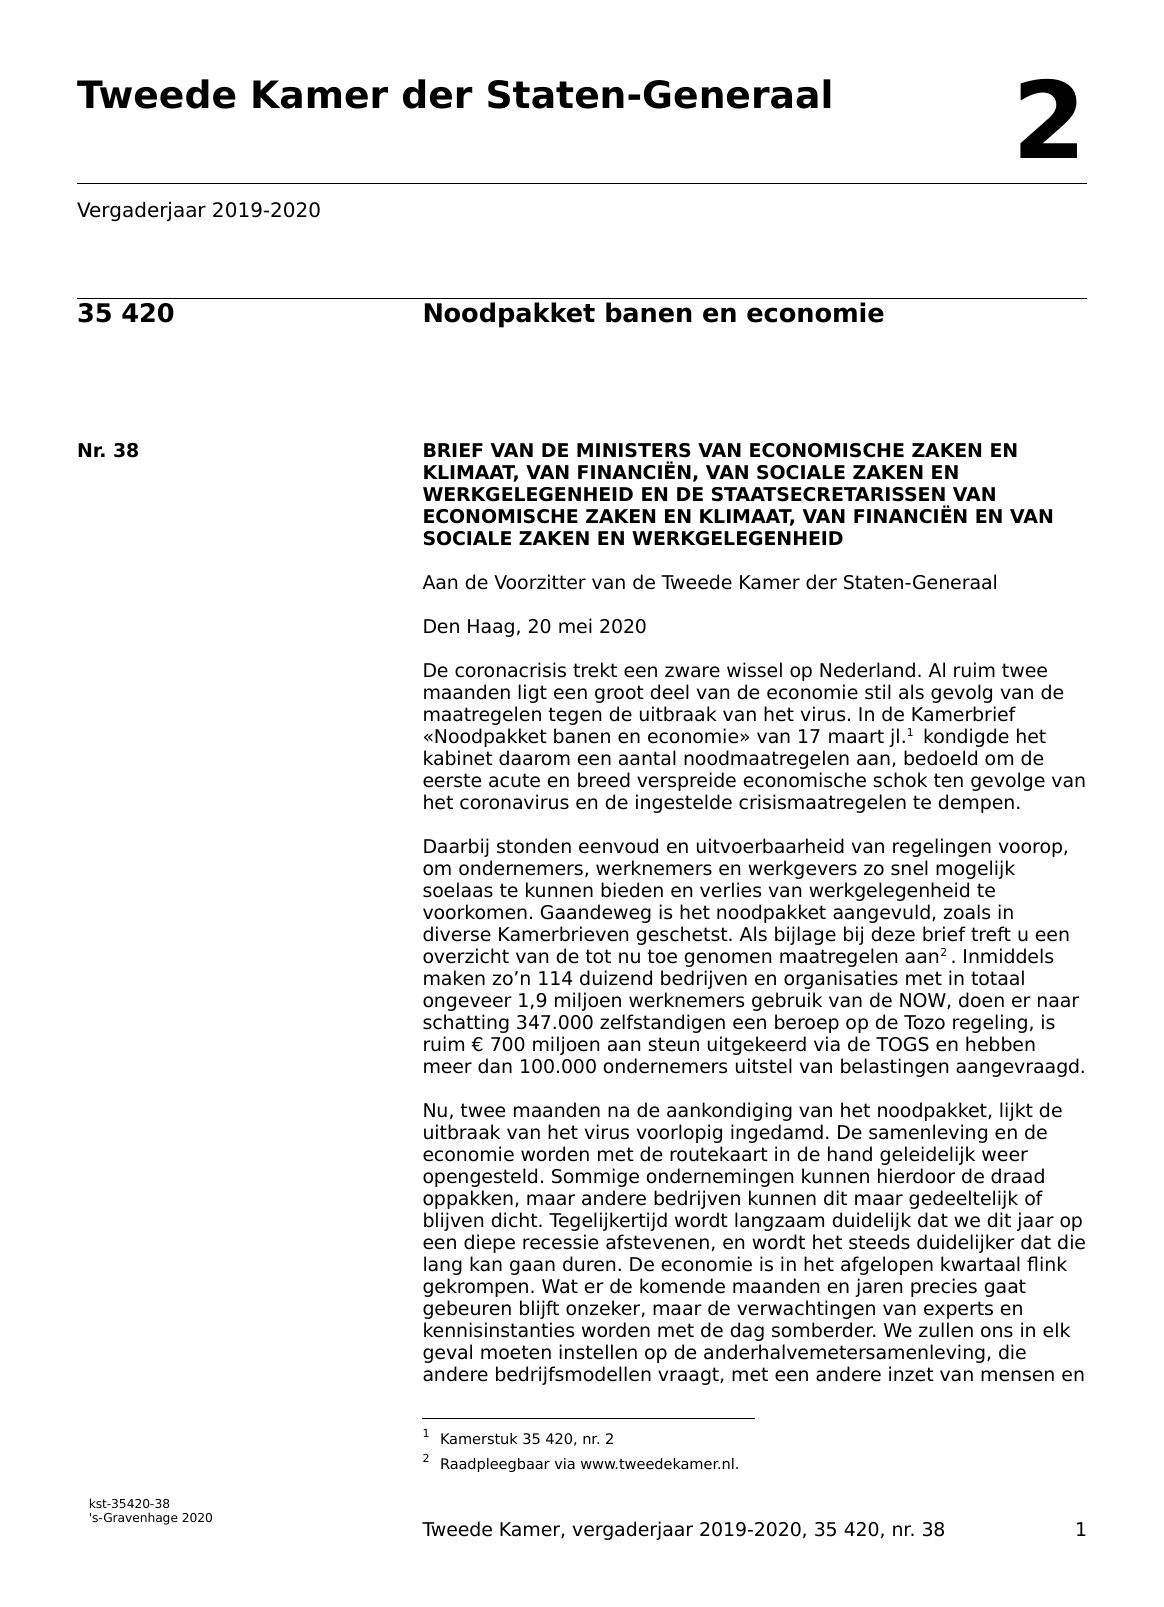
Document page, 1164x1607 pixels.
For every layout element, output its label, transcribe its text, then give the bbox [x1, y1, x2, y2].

text Daarbij stonden eenvoud en uitvoerbaarheid van regelingen voorop, om ondernemers, werknemers en werkgevers zo snel mogelijk soelaas te kunnen bieden en verlies van werkgelegenheid te voorkomen. Gaandeweg is het noodpakket aangevuld, zoals in diverse Kamerbrieven geschetst. Als bijlage bij deze brief treft u een overzicht van de tot nu toe genomen maatregelen aan. Inmiddels maken zo’n 114 duizend bedrijven en organisaties met in totaal ongeveer 1,9 miljoen werknemers gebruik van de NOW, doen er naar schatting 347.000 zelfstandigen een beroep op de Tozo regeling, is ruim € 700 miljoen aan steun uitgekeerd via de TOGS en hebben meer dan 100.000 ondernemers uitstel van belastingen aangevraagd. [422, 836, 1087, 1078]
text Nu, twee maanden na de aankondiging van het noodpakket, lijkt de uitbraak van het virus voorlopig ingedamd. De samenleving en de economie worden met de routekaart in de hand geleidelijk weer opengesteld. Sommige ondernemingen kunnen hierdoor de draad oppakken, maar andere bedrijven kunnen dit maar gedeeltelijk of blijven dicht. Tegelijkertijd wordt langzaam duidelijk dat we dit jaar op een diepe recessie afstevenen, en wordt het steeds duidelijker dat die lang kan gaan duren. De economie is in het afgelopen kwartaal flink gekrompen. Wat er de komende maanden en jaren precies gaat gebeuren blijft onzeker, maar de verwachtingen van experts en kennisinstanties worden met de dag somberder. We zullen ons in elk geval moeten instellen op de anderhalvemetersamenleving, die andere bedrijfsmodellen vraagt, met een andere inzet van mensen en [422, 1100, 1087, 1386]
text Kamerstuk 35 420, nr. 2 [422, 1427, 1087, 1449]
text 's-Gravenhage 2020 [88, 1511, 323, 1525]
table_header Tweede Kamer der Staten-Generaal [77, 59, 886, 183]
table_cell Vergaderjaar 2019-2020 [77, 184, 1087, 298]
subtitle Nr. 38 BRIEF VAN DE MINISTERS VAN ECONOMISCHE ZAKEN EN KLIMAAT, VAN FINANCIËN, VAN SOCIALE ZAKEN EN WERKGELEGENHEID EN DE STAATSECRETARISSEN VAN ECONOMISCHE ZAKEN EN KLIMAAT, VAN FINANCIËN EN VAN SOCIALE ZAKEN EN WERKGELEGENHEID [77, 440, 1087, 549]
text Aan de Voorzitter van de Tweede Kamer der Staten-Generaal [422, 572, 1087, 594]
subtitle 35 420 Noodpakket banen en economie [77, 299, 1087, 329]
text kst-35420-38 [88, 1497, 323, 1511]
text Raadpleegbaar via www.tweedekamer.nl. [422, 1452, 1087, 1474]
text De coronacrisis trekt een zware wissel op Nederland. Al ruim twee maanden ligt een groot deel van de economie stil als gevolg van de maatregelen tegen de uitbraak van het virus. In de Kamerbrief «Noodpakket banen en economie» van 17 maart jl. kondigde het kabinet daarom een aantal noodmaatregelen aan, bedoeld om de eerste acute en breed verspreide economische schok ten gevolge van het coronavirus en de ingestelde crisismaatregelen te dempen. [422, 660, 1087, 814]
table_header 2 [886, 59, 1087, 183]
text Den Haag, 20 mei 2020 [422, 616, 1087, 638]
